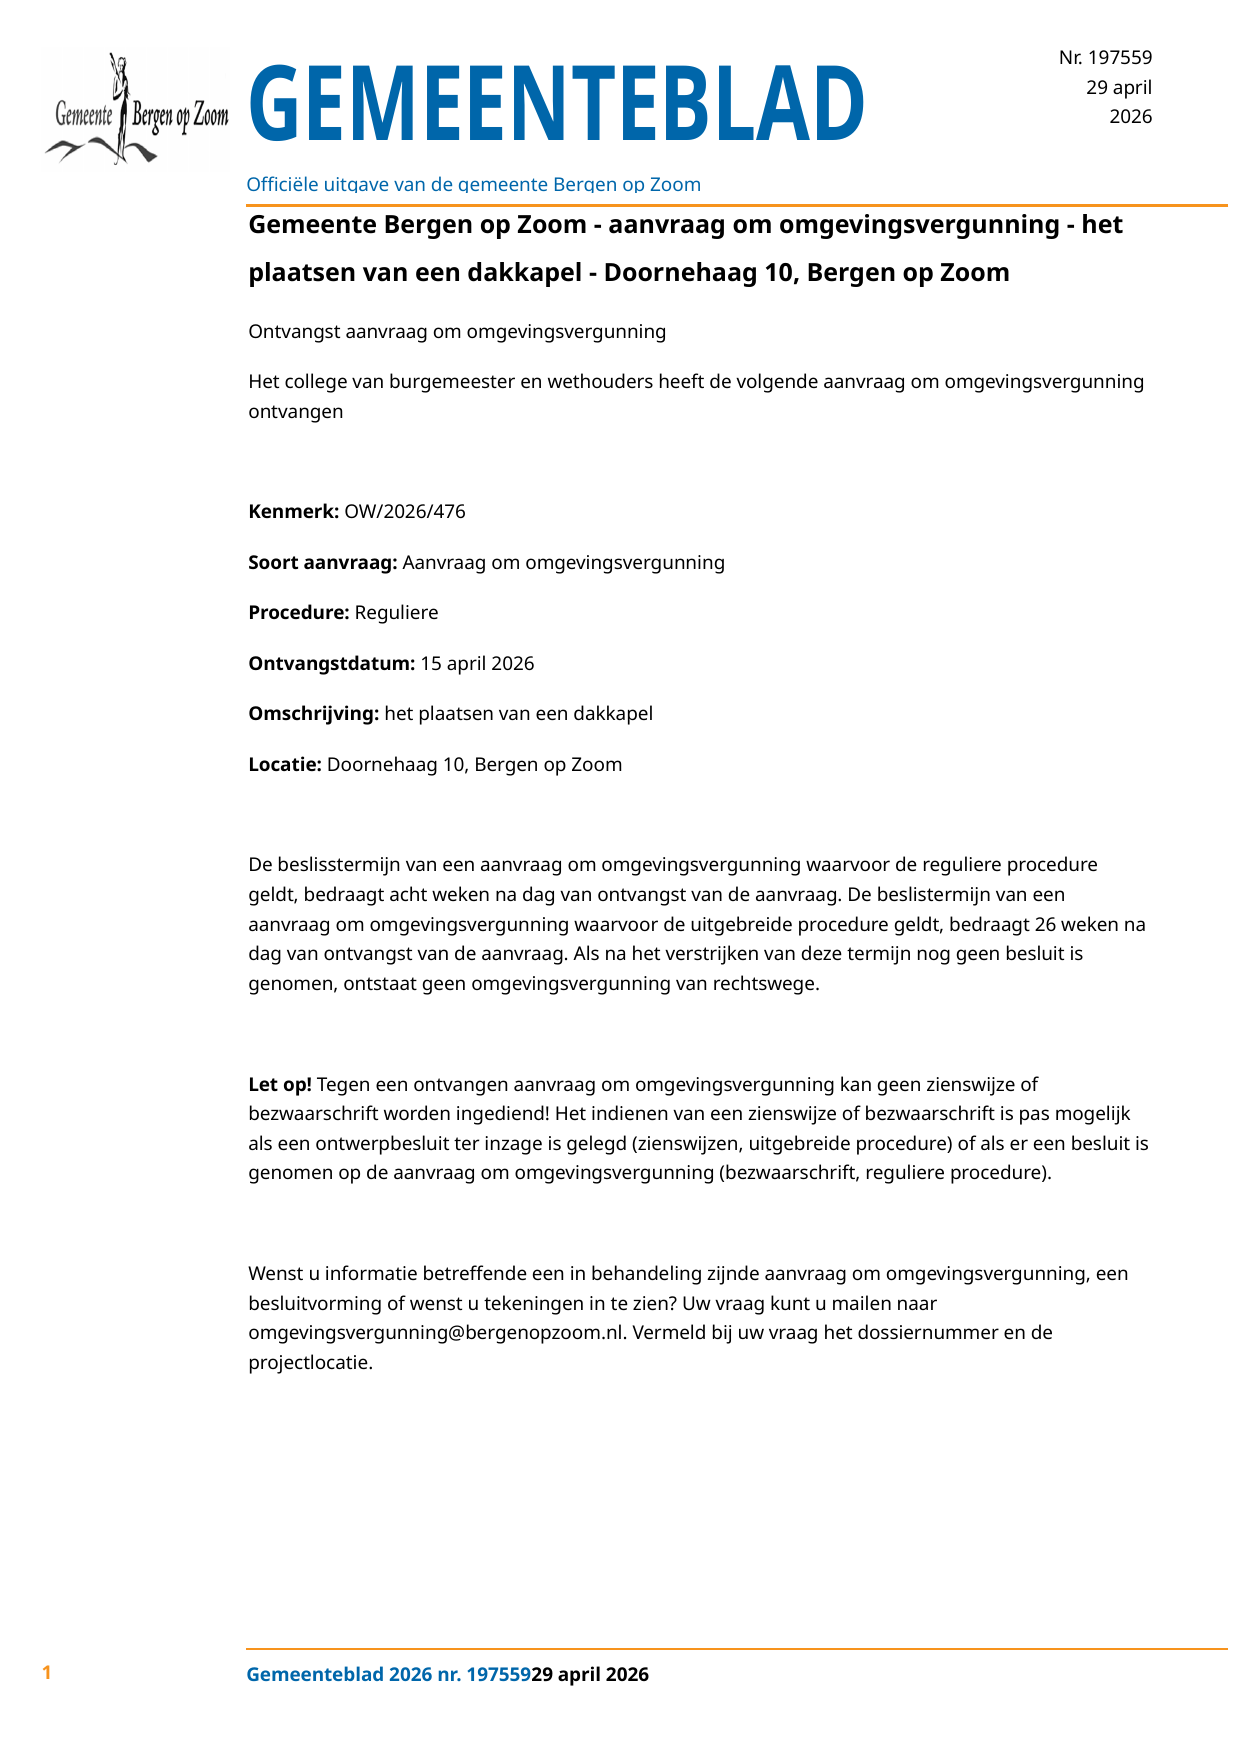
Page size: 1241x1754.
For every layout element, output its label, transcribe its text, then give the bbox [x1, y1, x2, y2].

text Let op! Tegen een ontvangen aanvraag om omgevingsvergunning kan geen zienswijze of bezwaarschrift worden ingediend! Het indienen van een zienswijze of bezwaarschrift is pas mogelijk als een ontwerpbesluit ter inzage is gelegd (zienswijzen, uitgebreide procedure) of als er een besluit is genomen op de aanvraag om omgevingsvergunning (bezwaarschrift, reguliere procedure). [248, 1071, 1152, 1185]
text Het college van burgemeester en wethouders heeft de volgende aanvraag om omgevingsvergunning ontvangen [248, 368, 1152, 424]
text Locatie: Doornehaag 10, Bergen op Zoom [248, 751, 1152, 777]
text Ontvangstdatum: 15 april 2026 [248, 650, 1152, 676]
text Ontvangst aanvraag om omgevingsvergunning [248, 318, 1152, 344]
picture [41, 47, 231, 172]
text Wenst u informatie betreffende een in behandeling zijnde aanvraag om omgevingsvergunning, een besluitvorming of wenst u tekeningen in te zien? Uw vraag kunt u mailen naar omgevingsvergunning@bergenopzoom.nl. Vermeld bij uw vraag het dossiernummer en de projectlocatie. [248, 1260, 1152, 1375]
text De beslisstermijn van een aanvraag om omgevingsvergunning waarvoor de reguliere procedure geldt, bedraagt acht weken na dag van ontvangst van de aanvraag. De beslistermijn van een aanvraag om omgevingsvergunning waarvoor de uitgebreide procedure geldt, bedraagt 26 weken na dag van ontvangst van de aanvraag. Als na het verstrijken van deze termijn nog geen besluit is genomen, ontstaat geen omgevingsvergunning van rechtswege. [248, 852, 1152, 996]
text Soort aanvraag: Aanvraag om omgevingsvergunning [248, 549, 1152, 575]
text Gemeente Bergen op Zoom - aanvraag om omgevingsvergunning - het plaatsen van een dakkapel - Doornehaag 10, Bergen op Zoom [248, 207, 1152, 288]
text Omschrijving: het plaatsen van een dakkapel [248, 700, 1152, 726]
text Procedure: Reguliere [248, 599, 1152, 625]
text Kenmerk: OW/2026/476 [248, 499, 1152, 524]
